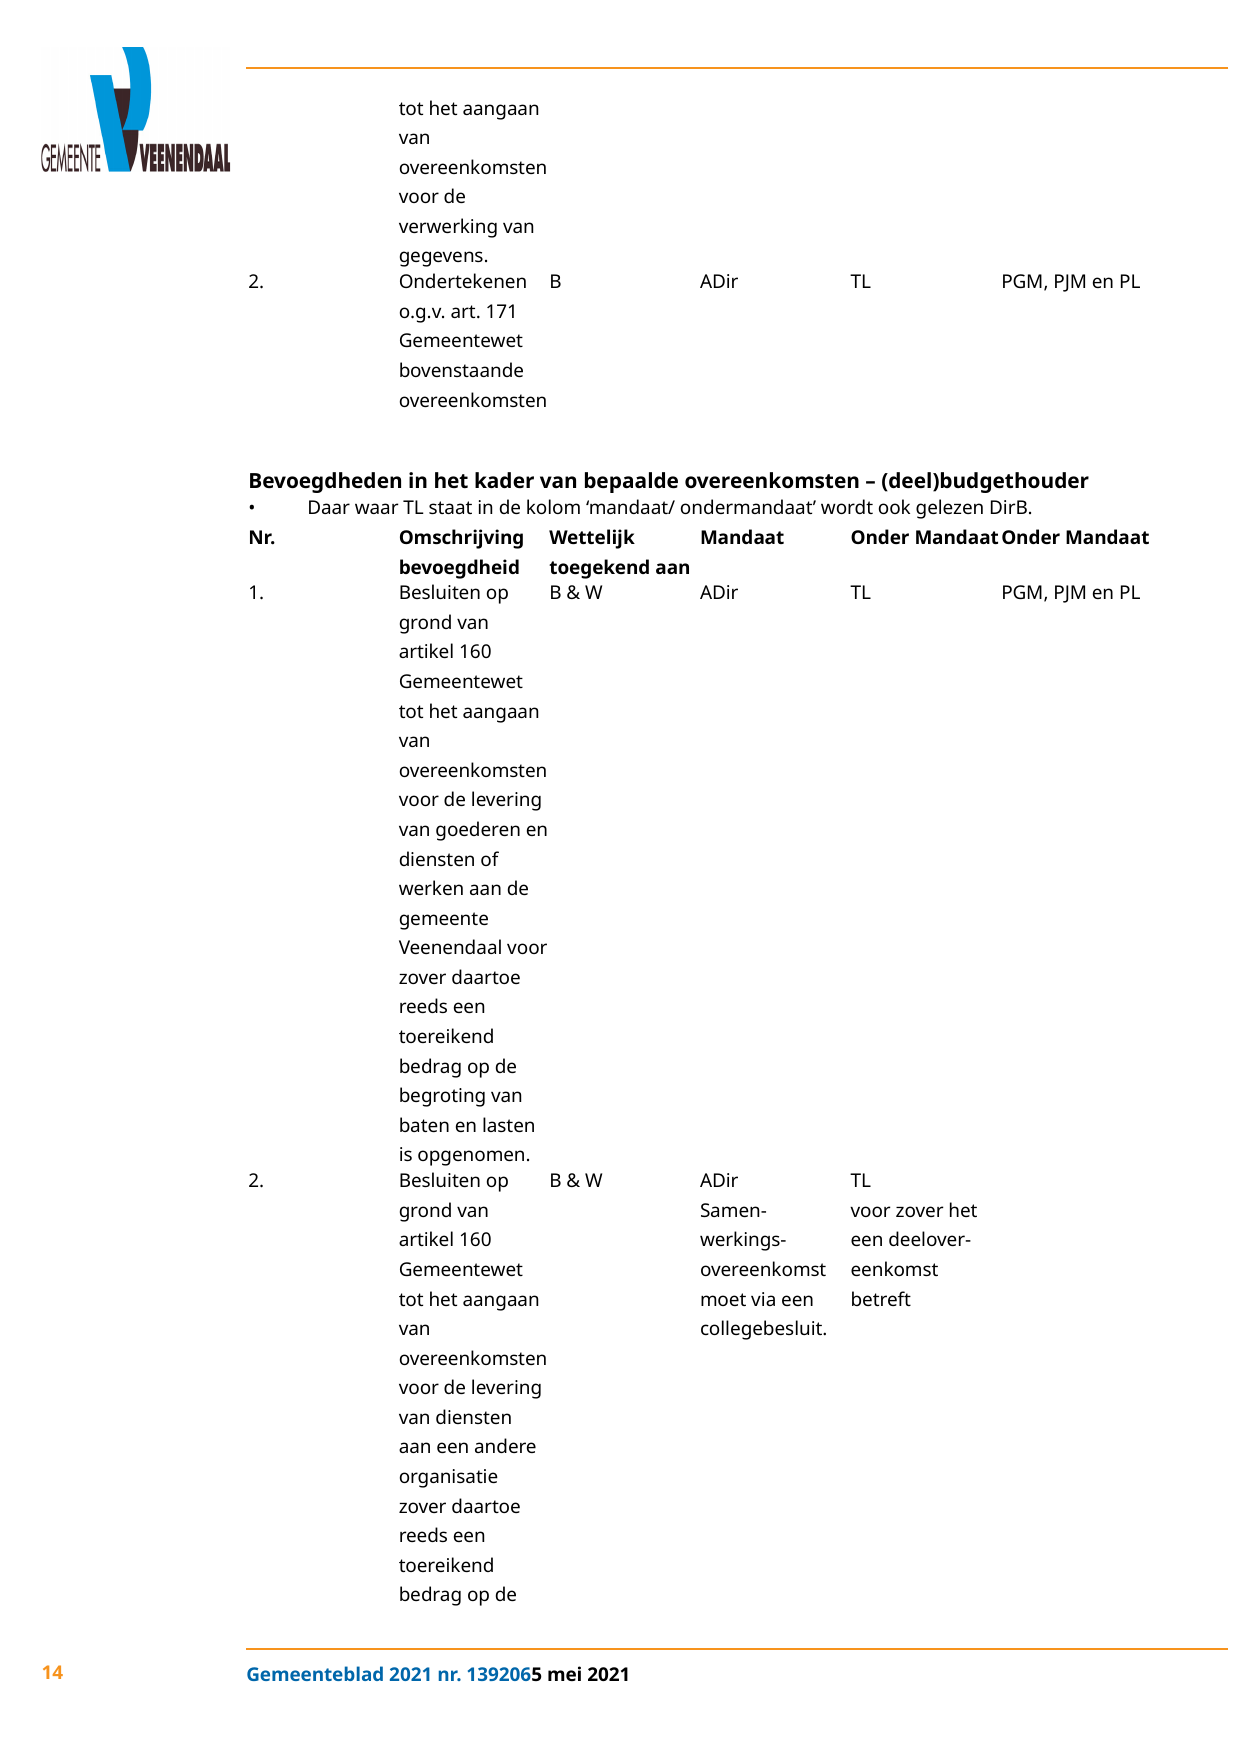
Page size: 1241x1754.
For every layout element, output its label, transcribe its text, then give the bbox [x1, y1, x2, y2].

table_cell ADir Samen-werkings-overeenkomst moet via een collegebesluit. [700, 1168, 850, 1607]
table_cell PGM, PJM en PL [1001, 269, 1152, 412]
table_cell TL [850, 269, 1001, 412]
table_cell Besluiten op grond van artikel 160 Gemeentewet tot het aangaan van overeenkomsten voor de levering van goederen en diensten of werken aan de gemeente Veenendaal voor zover daartoe reeds een toereikend bedrag op de begroting van baten en lasten is opgenomen. [399, 580, 549, 1167]
table_cell B & W [549, 580, 700, 1167]
table_cell [700, 95, 850, 268]
table_header Onder Mandaat [850, 524, 1001, 579]
table_cell ADir [700, 269, 850, 412]
table_cell [549, 95, 700, 268]
text Bevoegdheden in het kader van bepaalde overeenkomsten – (deel)budgethouder [248, 466, 1152, 494]
table_cell Ondertekenen o.g.v. art. 171 Gemeentewet bovenstaande overeenkomsten [399, 269, 549, 412]
table_cell B & W [549, 1168, 700, 1607]
table_cell [248, 580, 398, 1167]
table_cell [850, 95, 1001, 268]
picture [123, 47, 231, 172]
table_header Mandaat [700, 524, 850, 579]
table_cell ADir [700, 580, 850, 1167]
table_header Nr. [248, 524, 398, 579]
table_cell TL voor zover het een deelover-eenkomst betreft [850, 1168, 1001, 1607]
table_cell tot het aangaan van overeenkomsten voor de verwerking van gegevens. [399, 95, 549, 268]
table_header Omschrijving bevoegdheid [399, 524, 549, 579]
table_cell TL [850, 580, 1001, 1167]
table_cell PGM, PJM en PL [1001, 580, 1152, 1167]
table_cell B [549, 269, 700, 412]
table_header Wettelijk toegekend aan [549, 524, 700, 579]
table_cell [1001, 1168, 1152, 1607]
table_cell [248, 1168, 398, 1607]
table_header Onder Mandaat [1001, 524, 1152, 579]
table_cell 2. [248, 269, 398, 412]
table_cell [1001, 95, 1152, 268]
table_cell [248, 95, 398, 268]
picture [41, 47, 130, 172]
table_cell Besluiten op grond van artikel 160 Gemeentewet tot het aangaan van overeenkomsten voor de levering van diensten aan een andere organisatie zover daartoe reeds een toereikend bedrag op de [399, 1168, 549, 1607]
list Daar waar TL staat in de kolom ‘mandaat/ ondermandaat’ wordt ook gelezen DirB. [248, 494, 1152, 520]
